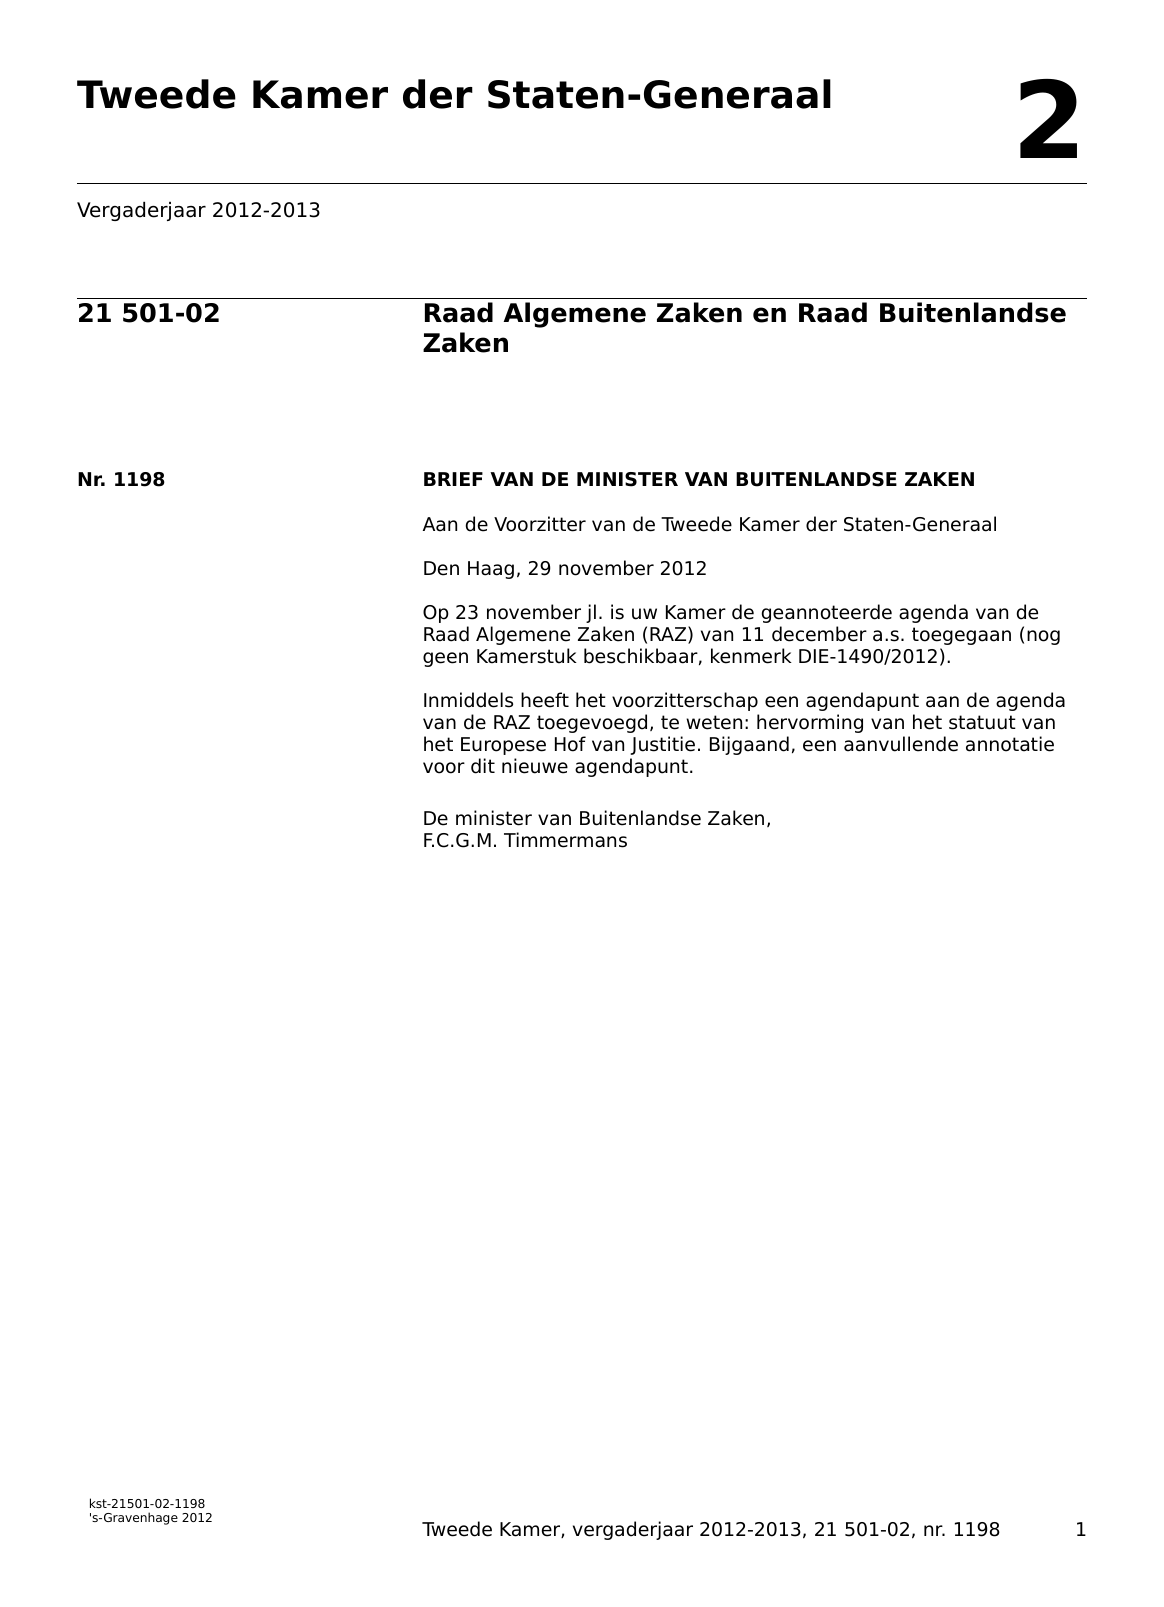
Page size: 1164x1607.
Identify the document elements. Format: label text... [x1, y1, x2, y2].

text Inmiddels heeft het voorzitterschap een agendapunt aan de agenda van de RAZ toegevoegd, te weten: hervorming van het statuut van het Europese Hof van Justitie. Bijgaand, een aanvullende annotatie voor dit nieuwe agendapunt. [422, 690, 1087, 778]
table_header 2 [886, 59, 1087, 183]
table_cell Vergaderjaar 2012-2013 [77, 184, 1087, 298]
text Aan de Voorzitter van de Tweede Kamer der Staten-Generaal [422, 513, 1087, 536]
subtitle 21 501-02 Raad Algemene Zaken en Raad Buitenlandse Zaken [77, 299, 1087, 358]
text De minister van Buitenlandse Zaken, F.C.G.M. Timmermans [422, 808, 1087, 852]
table_header Tweede Kamer der Staten-Generaal [77, 59, 886, 183]
text Den Haag, 29 november 2012 [422, 558, 1087, 580]
text kst-21501-02-1198 [88, 1497, 323, 1511]
text 's-Gravenhage 2012 [88, 1511, 323, 1525]
text Op 23 november jl. is uw Kamer de geannoteerde agenda van de Raad Algemene Zaken (RAZ) van 11 december a.s. toegegaan (nog geen Kamerstuk beschikbaar, kenmerk DIE-1490/2012). [422, 602, 1087, 668]
subtitle Nr. 1198 BRIEF VAN DE MINISTER VAN BUITENLANDSE ZAKEN [77, 469, 1087, 491]
